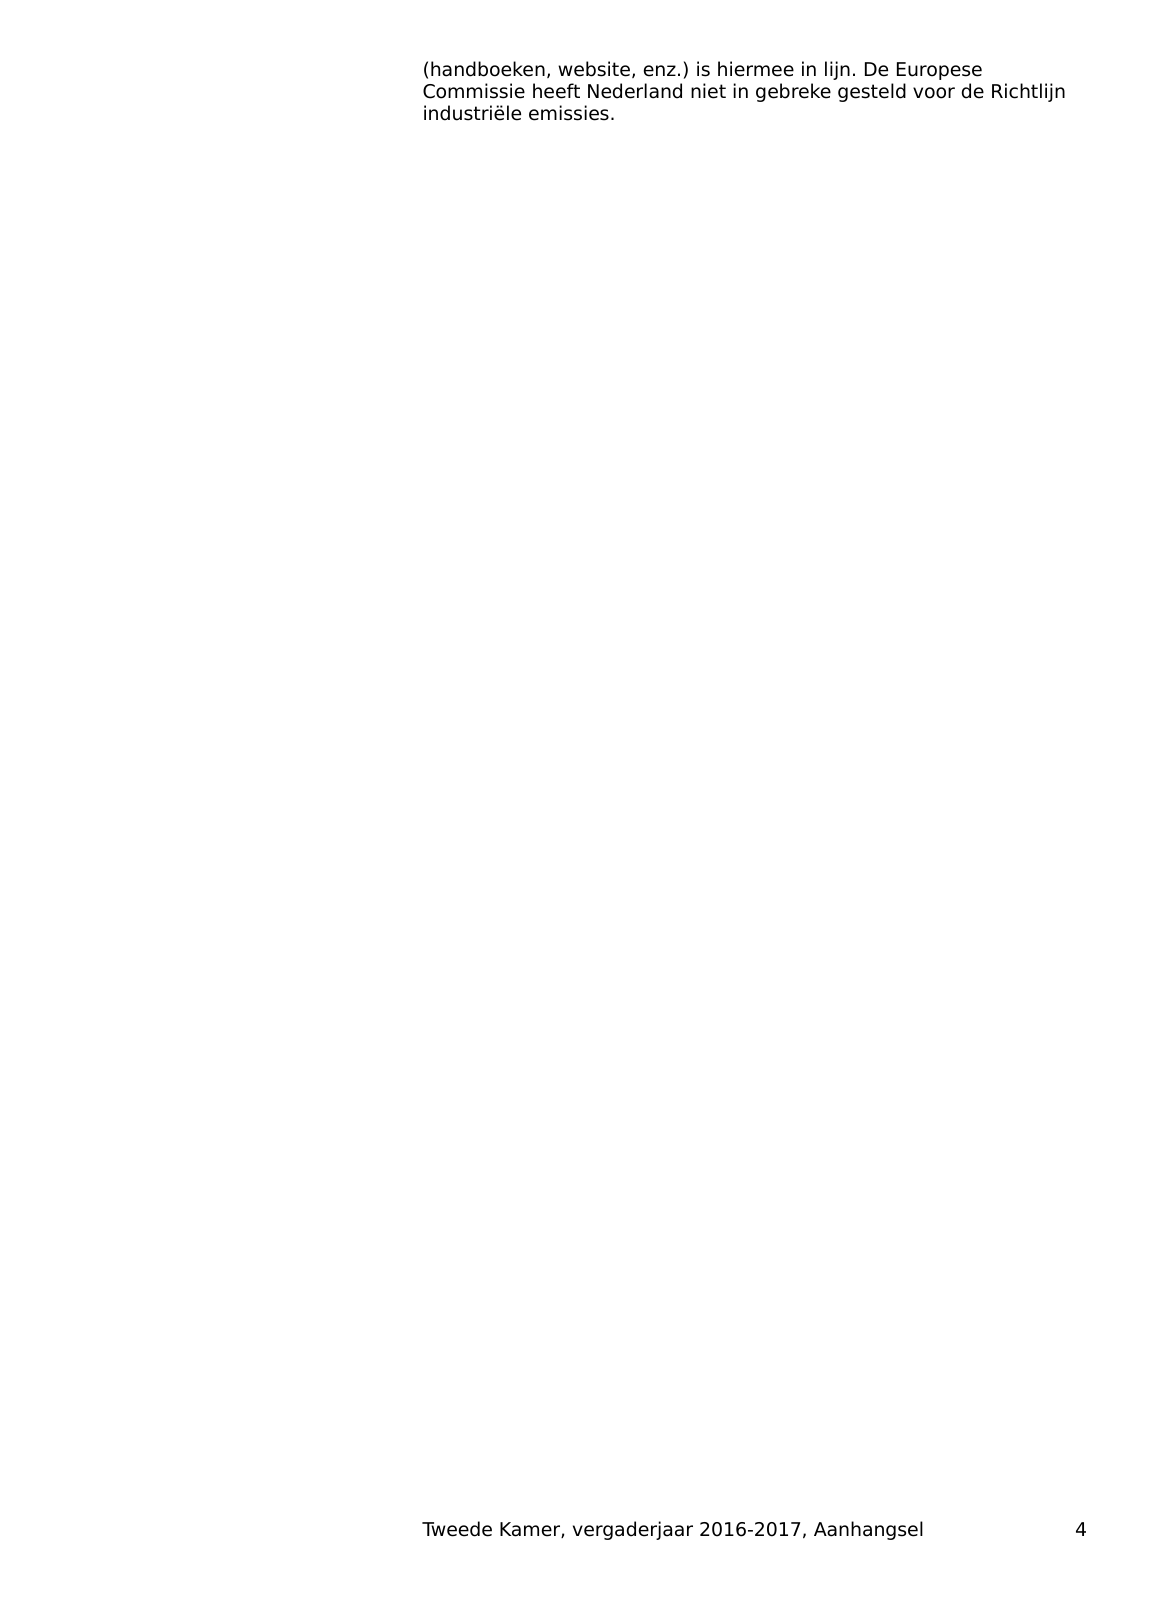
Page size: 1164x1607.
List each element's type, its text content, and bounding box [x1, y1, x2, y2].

text (handboeken, website, enz.) is hiermee in lijn. De Europese Commissie heeft Nederland niet in gebreke gesteld voor de Richtlijn industriële emissies. [422, 59, 1087, 125]
